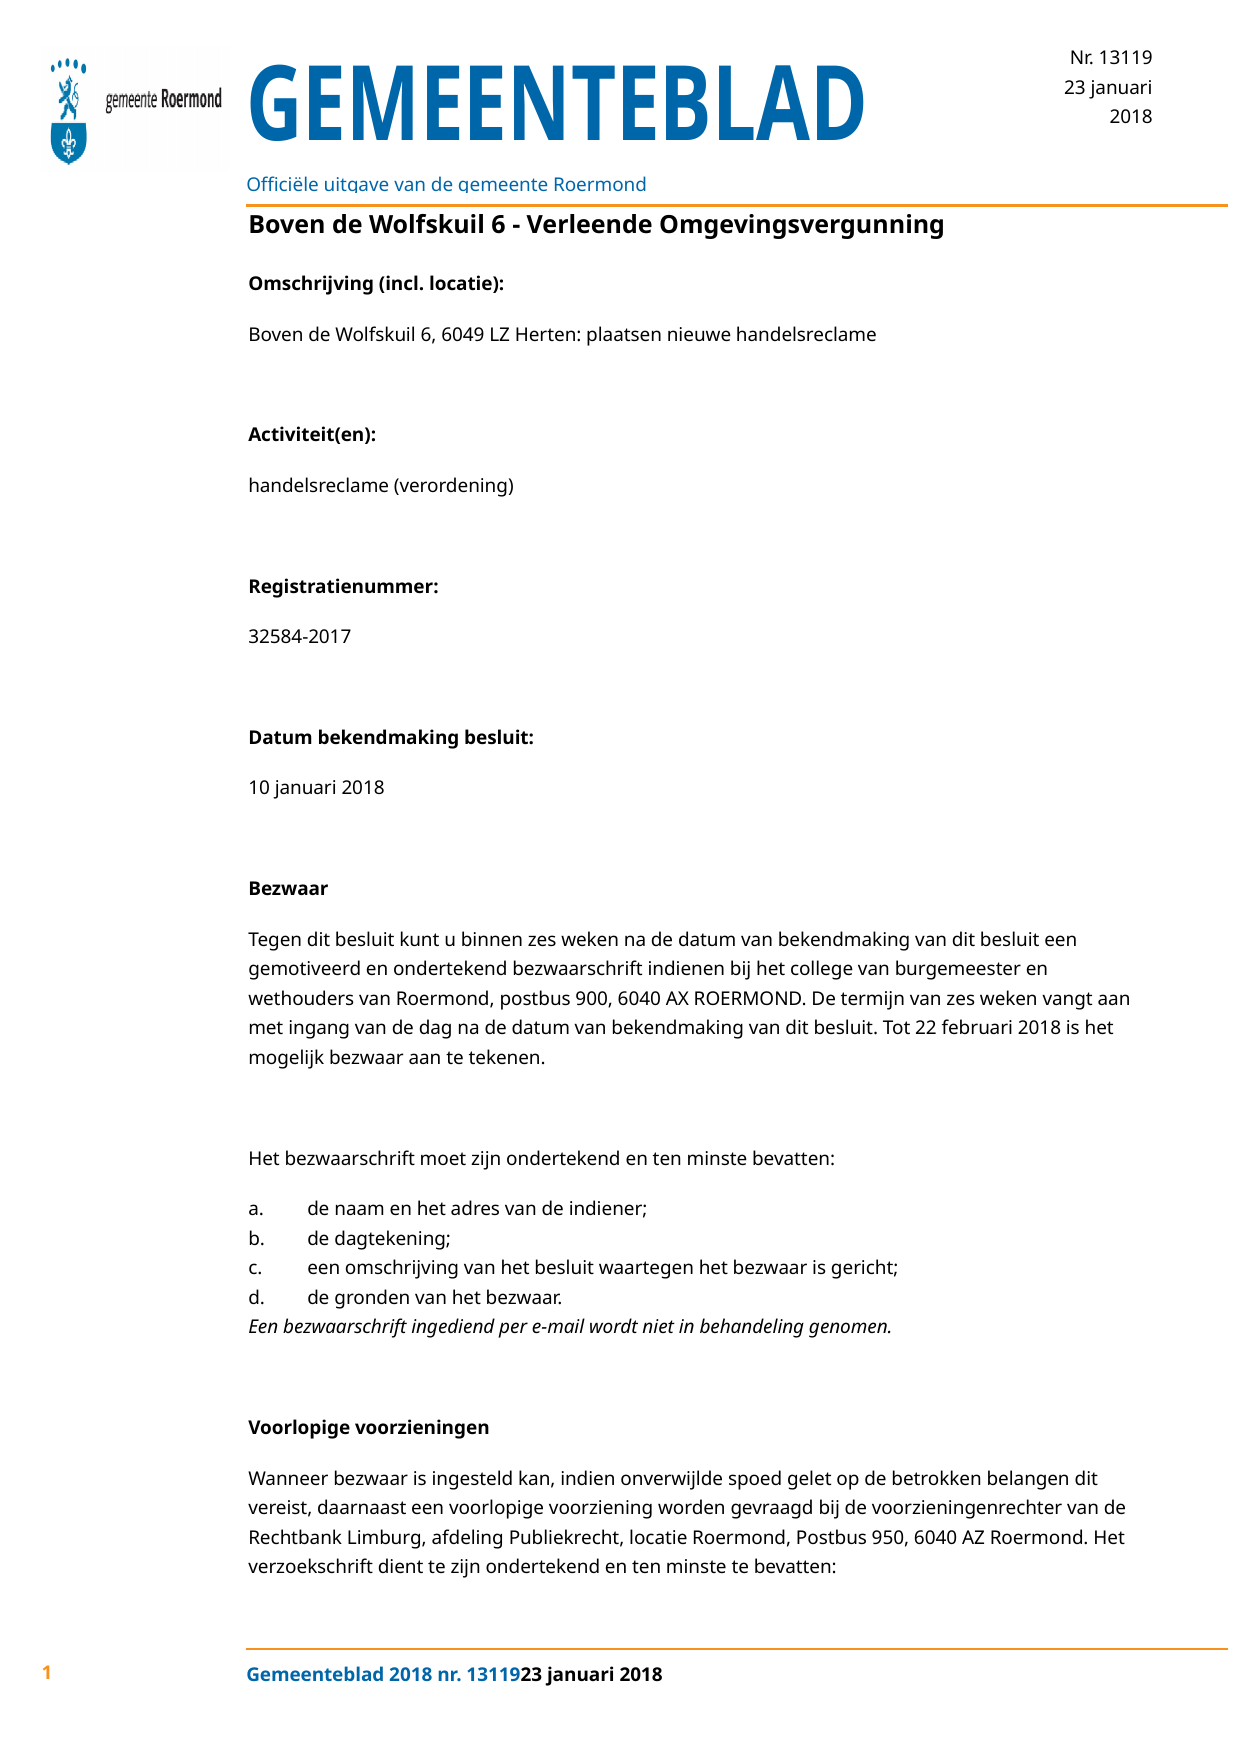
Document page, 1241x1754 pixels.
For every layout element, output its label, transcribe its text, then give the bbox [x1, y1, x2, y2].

text Omschrijving (incl. locatie): [248, 270, 1152, 296]
list de gronden van het bezwaar. [248, 1284, 1152, 1310]
picture [41, 47, 231, 172]
text Voorlopige voorzieningen [248, 1414, 1152, 1440]
text Boven de Wolfskuil 6 - Verleende Omgevingsvergunning [248, 207, 1152, 241]
list de dagtekening; [248, 1225, 1152, 1251]
text Activiteit(en): [248, 422, 1152, 447]
text Datum bekendmaking besluit: [248, 724, 1152, 750]
text 32584-2017 [248, 623, 1152, 649]
list een omschrijving van het besluit waartegen het bezwaar is gericht; [248, 1254, 1152, 1280]
text Wanneer bezwaar is ingesteld kan, indien onverwijlde spoed gelet op de betrokken belangen dit vereist, daarnaast een voorlopige voorziening worden gevraagd bij de voorzieningenrechter van de Rechtbank Limburg, afdeling Publiekrecht, locatie Roermond, Postbus 950, 6040 AZ Roermond. Het verzoekschrift dient te zijn ondertekend en ten minste te bevatten: [248, 1465, 1152, 1579]
text handelsreclame (verordening) [248, 472, 1152, 498]
text Het bezwaarschrift moet zijn ondertekend en ten minste bevatten: [248, 1145, 1152, 1171]
list de naam en het adres van de indiener; [248, 1195, 1152, 1221]
text Registratienummer: [248, 573, 1152, 598]
text Een bezwaarschrift ingediend per e-mail wordt niet in behandeling genomen. [248, 1314, 1152, 1339]
text Boven de Wolfskuil 6, 6049 LZ Herten: plaatsen nieuwe handelsreclame [248, 321, 1152, 346]
text Tegen dit besluit kunt u binnen zes weken na de datum van bekendmaking van dit besluit een gemotiveerd en ondertekend bezwaarschrift indienen bij het college van burgemeester en wethouders van Roermond, postbus 900, 6040 AX ROERMOND. De termijn van zes weken vangt aan met ingang van de dag na de datum van bekendmaking van dit besluit. Tot 22 februari 2018 is het mogelijk bezwaar aan te tekenen. [248, 926, 1152, 1070]
text 10 januari 2018 [248, 774, 1152, 800]
text Bezwaar [248, 875, 1152, 901]
